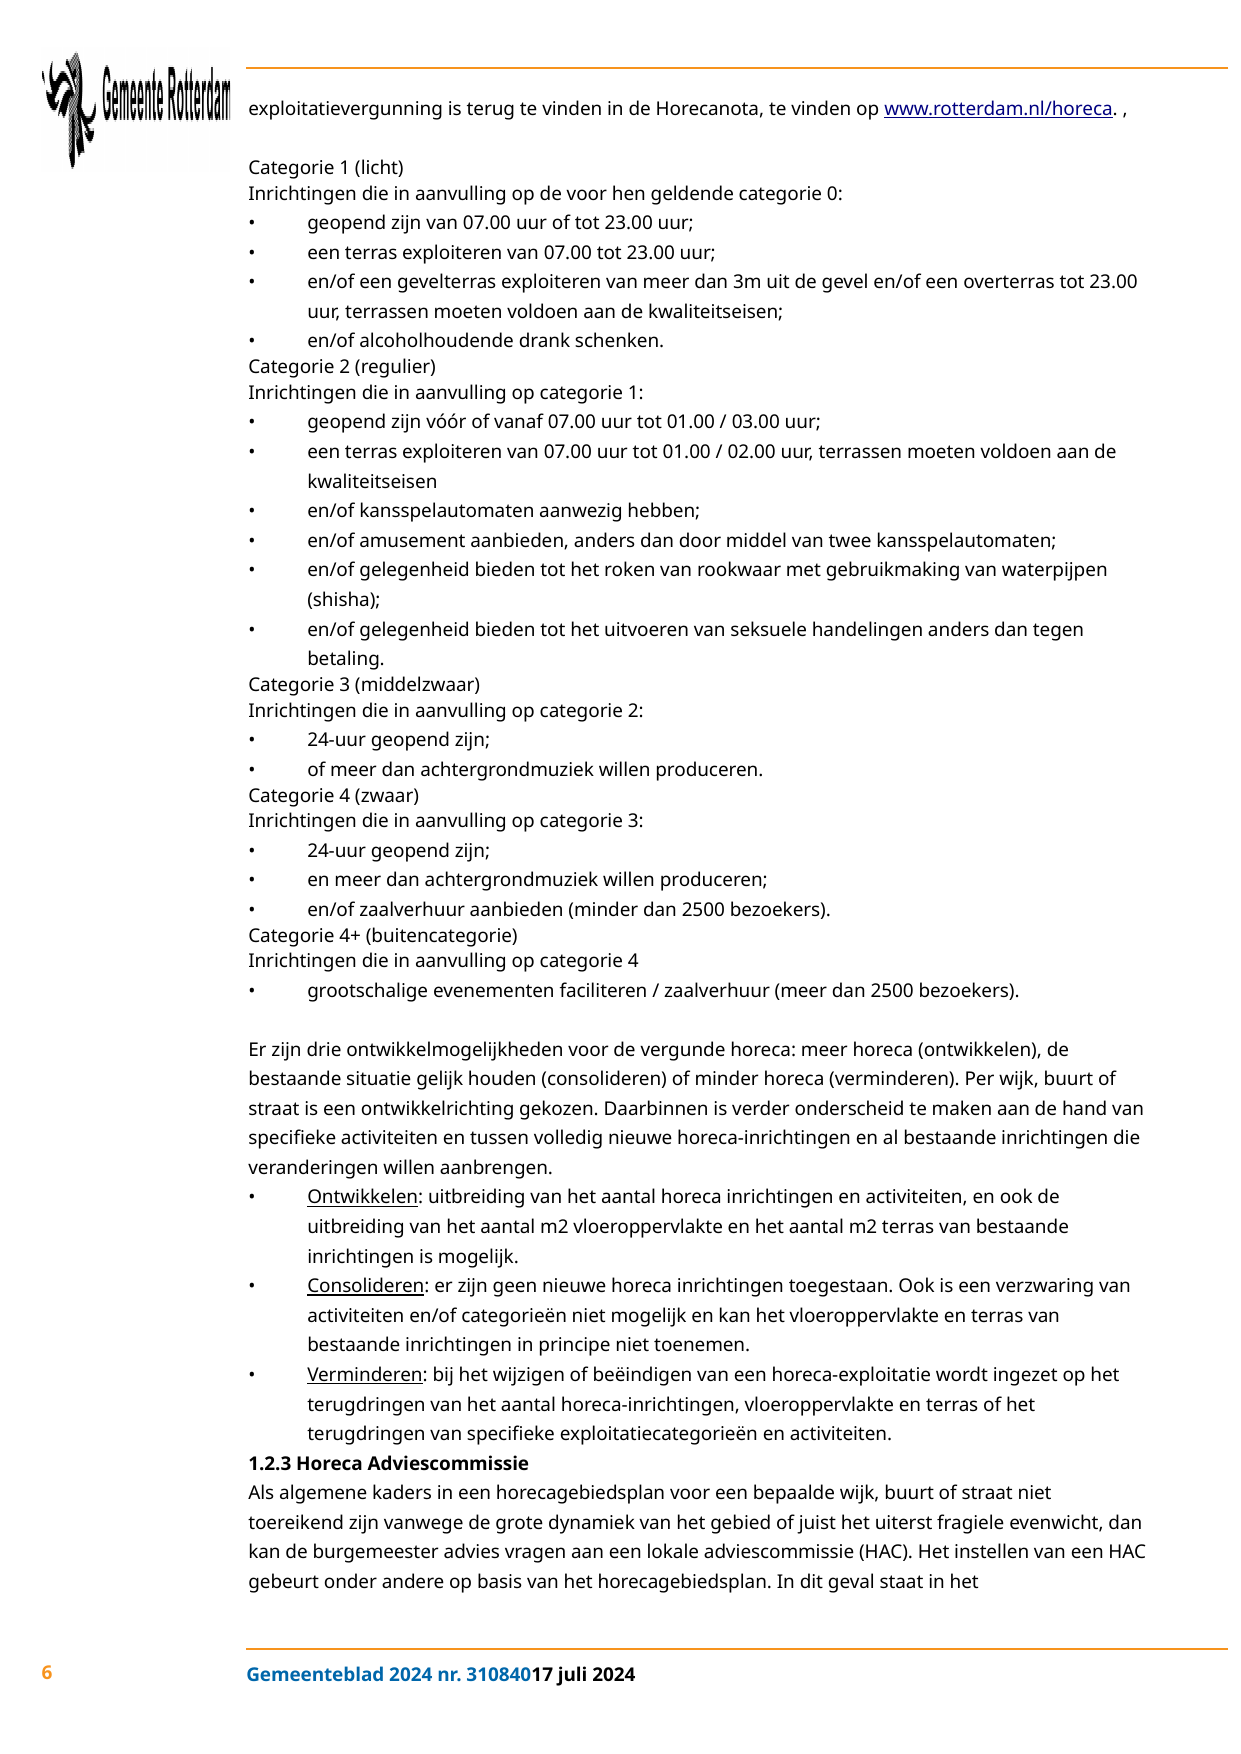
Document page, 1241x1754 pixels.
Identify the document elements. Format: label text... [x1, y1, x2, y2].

list Ontwikkelen: uitbreiding van het aantal horeca inrichtingen en activiteiten, en ook de uitbreiding van het aantal m2 vloeroppervlakte en het aantal m2 terras van bestaande inrichtingen is mogelijk. [248, 1184, 1152, 1269]
picture [41, 47, 231, 172]
table_cell Inrichtingen die in aanvulling op categorie 2: 24-uur geopend zijn; of meer dan achtergrondmuziek willen produceren. [248, 697, 1152, 782]
table_cell Categorie 3 (middelzwaar) [248, 671, 1152, 697]
table_cell Inrichtingen die in aanvulling op categorie 1: geopend zijn vóór of vanaf 07.00 uur tot 01.00 / 03.00 uur; een terras exploiteren van 07.00 uur tot 01.00 / 02.00 uur, terrassen moeten voldoen aan de kwaliteitseisen en/of kansspelautomaten aanwezig hebben; en/of amusement aanbieden, anders dan door middel van twee kansspelautomaten; en/of gelegenheid bieden tot het roken van rookwaar met gebruikmaking van waterpijpen (shisha); en/of gelegenheid bieden tot het uitvoeren van seksuele handelingen anders dan tegen betaling. [248, 379, 1152, 671]
text Er zijn drie ontwikkelmogelijkheden voor de vergunde horeca: meer horeca (ontwikkelen), de bestaande situatie gelijk houden (consolideren) of minder horeca (verminderen). Per wijk, buurt of straat is een ontwikkelrichting gekozen. Daarbinnen is verder onderscheid te maken aan de hand van specifieke activiteiten en tussen volledig nieuwe horeca-inrichtingen en al bestaande inrichtingen die veranderingen willen aanbrengen. [248, 1036, 1152, 1180]
list Consolideren: er zijn geen nieuwe horeca inrichtingen toegestaan. Ook is een verzwaring van activiteiten en/of categorieën niet mogelijk en kan het vloeroppervlakte en terras van bestaande inrichtingen in principe niet toenemen. [248, 1272, 1152, 1357]
table_cell Inrichtingen die in aanvulling op categorie 3: 24-uur geopend zijn; en meer dan achtergrondmuziek willen produceren; en/of zaalverhuur aanbieden (minder dan 2500 bezoekers). [248, 808, 1152, 922]
table_cell Categorie 2 (regulier) [248, 354, 1152, 379]
table_cell Categorie 4+ (buitencategorie) [248, 922, 1152, 948]
text Als algemene kaders in een horecagebiedsplan voor een bepaalde wijk, buurt of straat niet toereikend zijn vanwege de grote dynamiek van het gebied of juist het uiterst fragiele evenwicht, dan kan de burgemeester advies vragen aan een lokale adviescommissie (HAC). Het instellen van een HAC gebeurt onder andere op basis van het horecagebiedsplan. In dit geval staat in het [248, 1479, 1152, 1594]
table_cell Categorie 4 (zwaar) [248, 782, 1152, 807]
table_cell Inrichtingen die in aanvulling op de voor hen geldende categorie 0: geopend zijn van 07.00 uur of tot 23.00 uur; een terras exploiteren van 07.00 tot 23.00 uur; en/of een gevelterras exploiteren van meer dan 3m uit de gevel en/of een overterras tot 23.00 uur, terrassen moeten voldoen aan de kwaliteitseisen; en/of alcoholhoudende drank schenken. [248, 180, 1152, 353]
text 1.2.3 Horeca Adviescommissie [248, 1450, 1152, 1476]
table_header Categorie 1 (licht) [248, 154, 1152, 180]
list Verminderen: bij het wijzigen of beëindigen van een horeca-exploitatie wordt ingezet op het terugdringen van het aantal horeca-inrichtingen, vloeroppervlakte en terras of het terugdringen van specifieke exploitatiecategorieën en activiteiten. [248, 1361, 1152, 1446]
text exploitatievergunning is terug te vinden in de Horecanota, te vinden op www.rotterdam.nl/horeca. , [248, 95, 1152, 121]
table_cell Inrichtingen die in aanvulling op categorie 4 grootschalige evenementen faciliteren / zaalverhuur (meer dan 2500 bezoekers). [248, 948, 1152, 1003]
